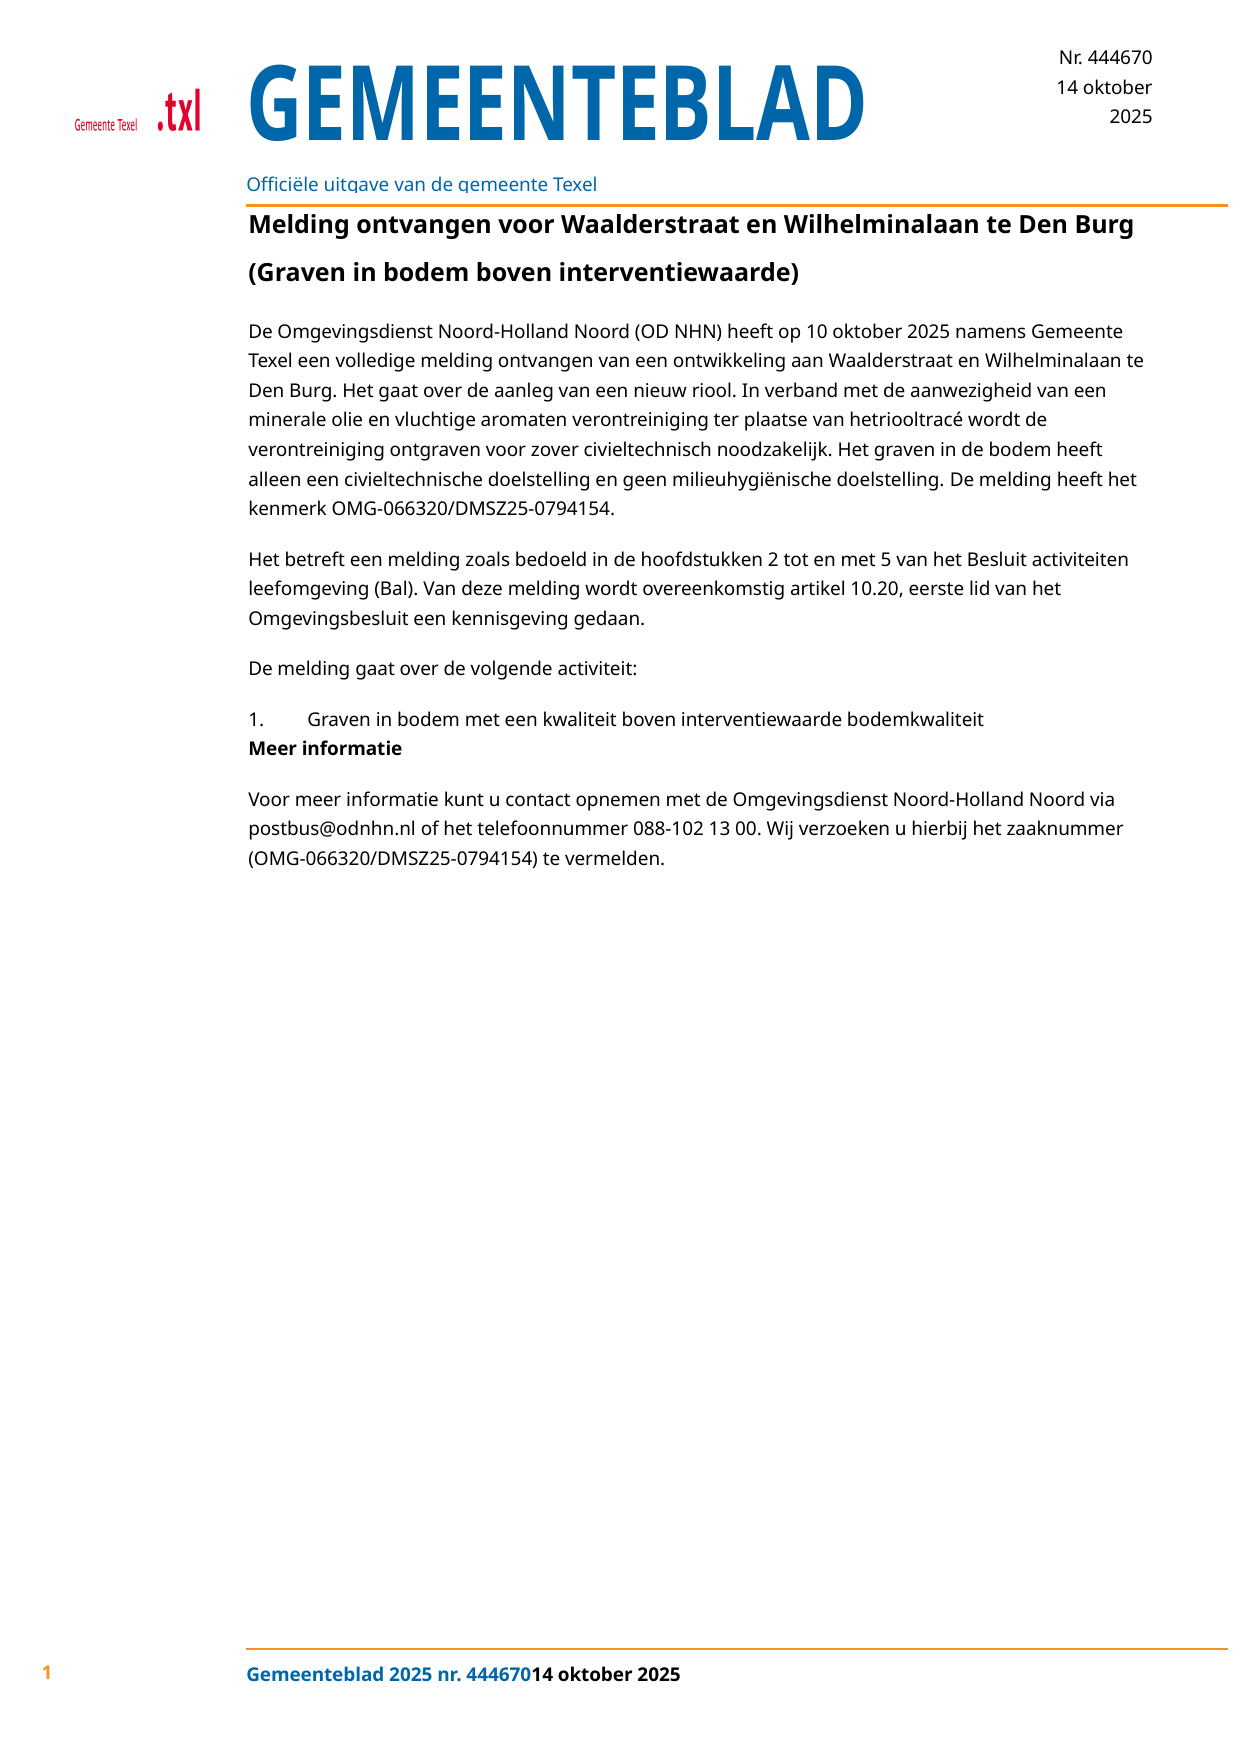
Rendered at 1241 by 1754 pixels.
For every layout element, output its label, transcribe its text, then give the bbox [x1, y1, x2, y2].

text Het betreft een melding zoals bedoeld in de hoofdstukken 2 tot en met 5 van het Besluit activiteiten leefomgeving (Bal). Van deze melding wordt overeenkomstig artikel 10.20, eerste lid van het Omgevingsbesluit een kennisgeving gedaan. [248, 546, 1152, 631]
text Voor meer informatie kunt u contact opnemen met de Omgevingsdienst Noord-Holland Noord via postbus@odnhn.nl of het telefoonnummer 088-102 13 00. Wij verzoeken u hierbij het zaaknummer (OMG-066320/DMSZ25-0794154) te vermelden. [248, 786, 1152, 871]
text De melding gaat over de volgende activiteit: [248, 655, 1152, 681]
text Meer informatie [248, 735, 1152, 761]
list Graven in bodem met een kwaliteit boven interventiewaarde bodemkwaliteit [248, 706, 1152, 732]
picture [41, 47, 231, 172]
text Melding ontvangen voor Waalderstraat en Wilhelminalaan te Den Burg (Graven in bodem boven interventiewaarde) [248, 207, 1152, 288]
text De Omgevingsdienst Noord-Holland Noord (OD NHN) heeft op 10 oktober 2025 namens Gemeente Texel een volledige melding ontvangen van een ontwikkeling aan Waalderstraat en Wilhelminalaan te Den Burg. Het gaat over de aanleg van een nieuw riool. In verband met de aanwezigheid van een minerale olie en vluchtige aromaten verontreiniging ter plaatse van hetriooltracé wordt de verontreiniging ontgraven voor zover civieltechnisch noodzakelijk. Het graven in de bodem heeft alleen een civieltechnische doelstelling en geen milieuhygiënische doelstelling. De melding heeft het kenmerk OMG-066320/DMSZ25-0794154. [248, 318, 1152, 521]
